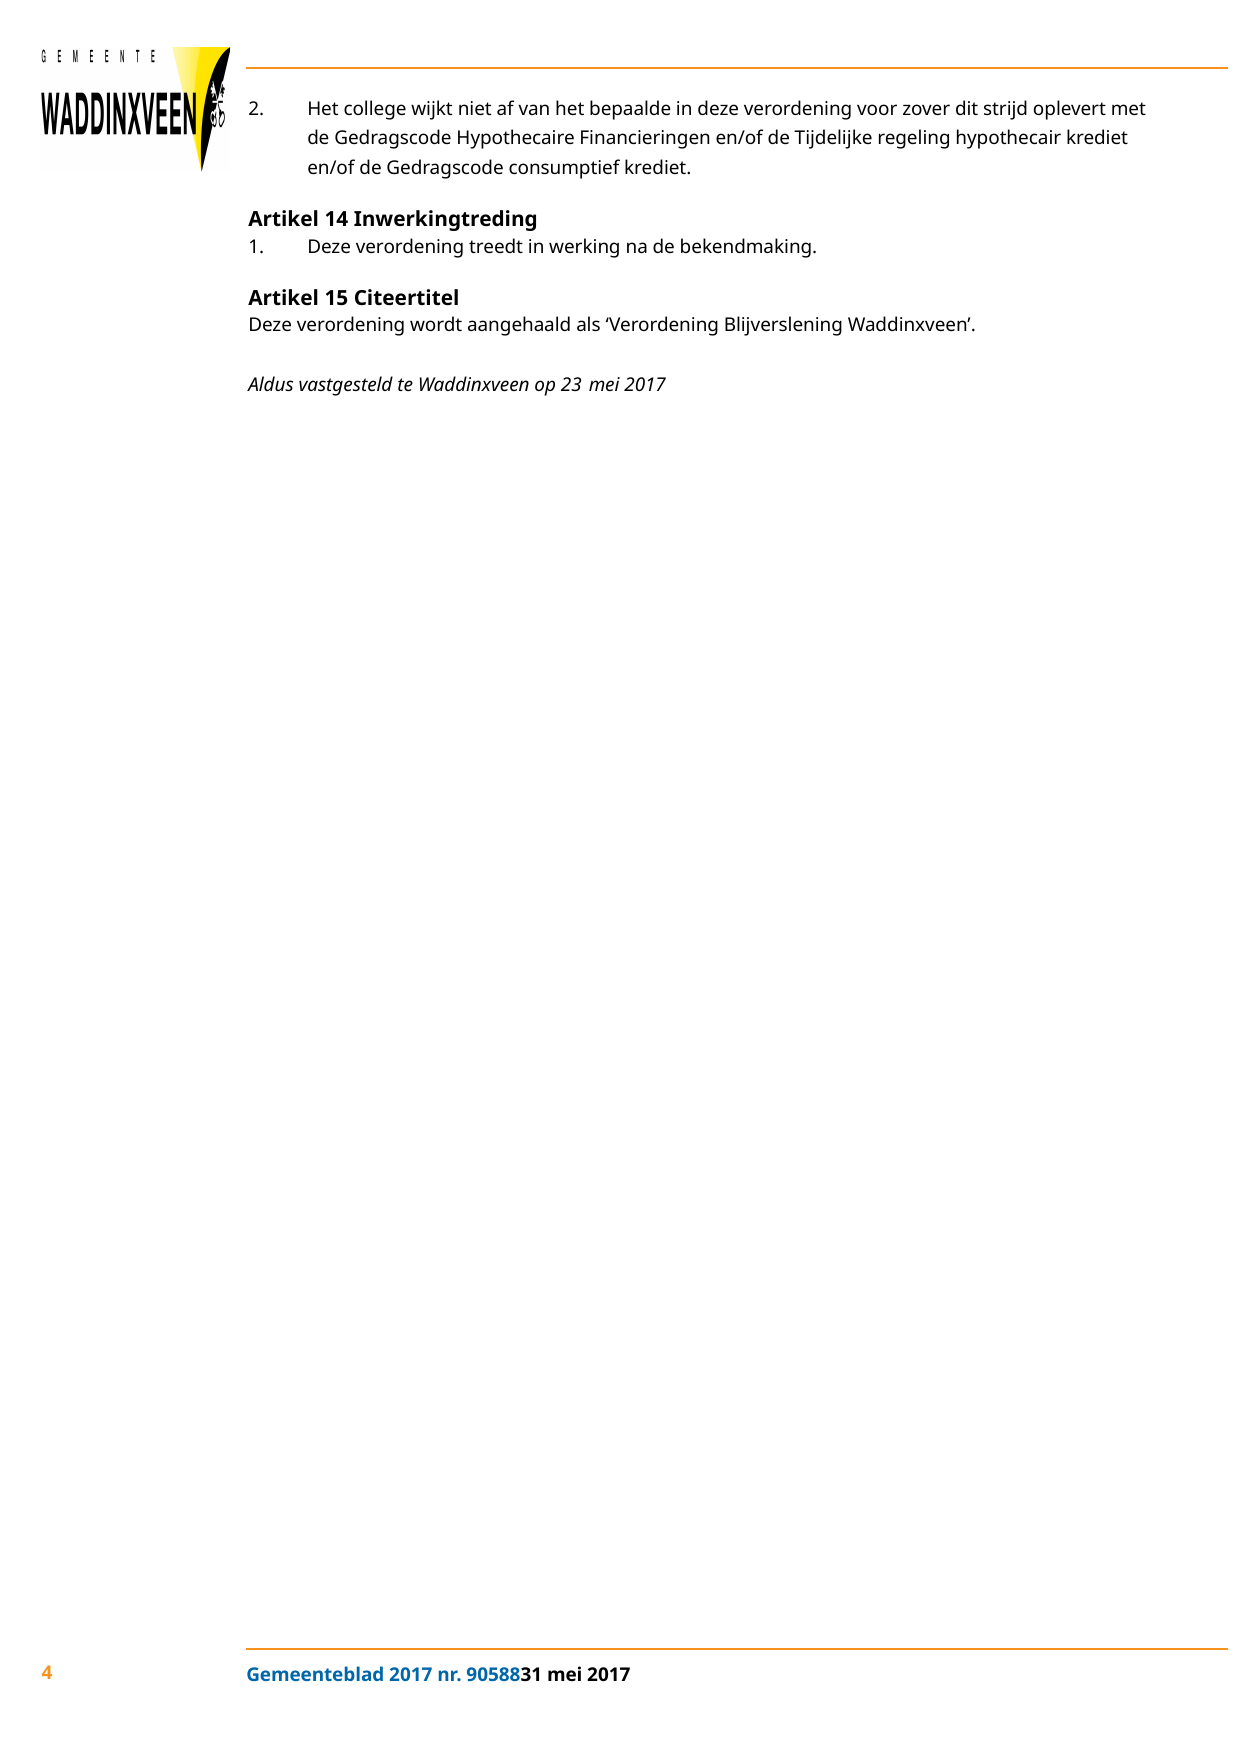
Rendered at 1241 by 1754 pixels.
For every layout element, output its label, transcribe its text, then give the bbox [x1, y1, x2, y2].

text Artikel 15 Citeertitel [248, 283, 1152, 312]
text Deze verordening wordt aangehaald als ‘Verordening Blijverslening Waddinxveen’. [248, 312, 1152, 337]
picture [41, 47, 231, 172]
list Deze verordening treedt in werking na de bekendmaking. [248, 233, 1152, 258]
text Artikel 14 Inwerkingtreding [248, 204, 1152, 233]
text Aldus vastgesteld te Waddinxveen op 23 mei 2017 [248, 371, 1152, 397]
list Het college wijkt niet af van het bepaalde in deze verordening voor zover dit strijd oplevert met de Gedragscode Hypothecaire Financieringen en/of de Tijdelijke regeling hypothecair krediet en/of de Gedragscode consumptief krediet. [248, 95, 1152, 180]
